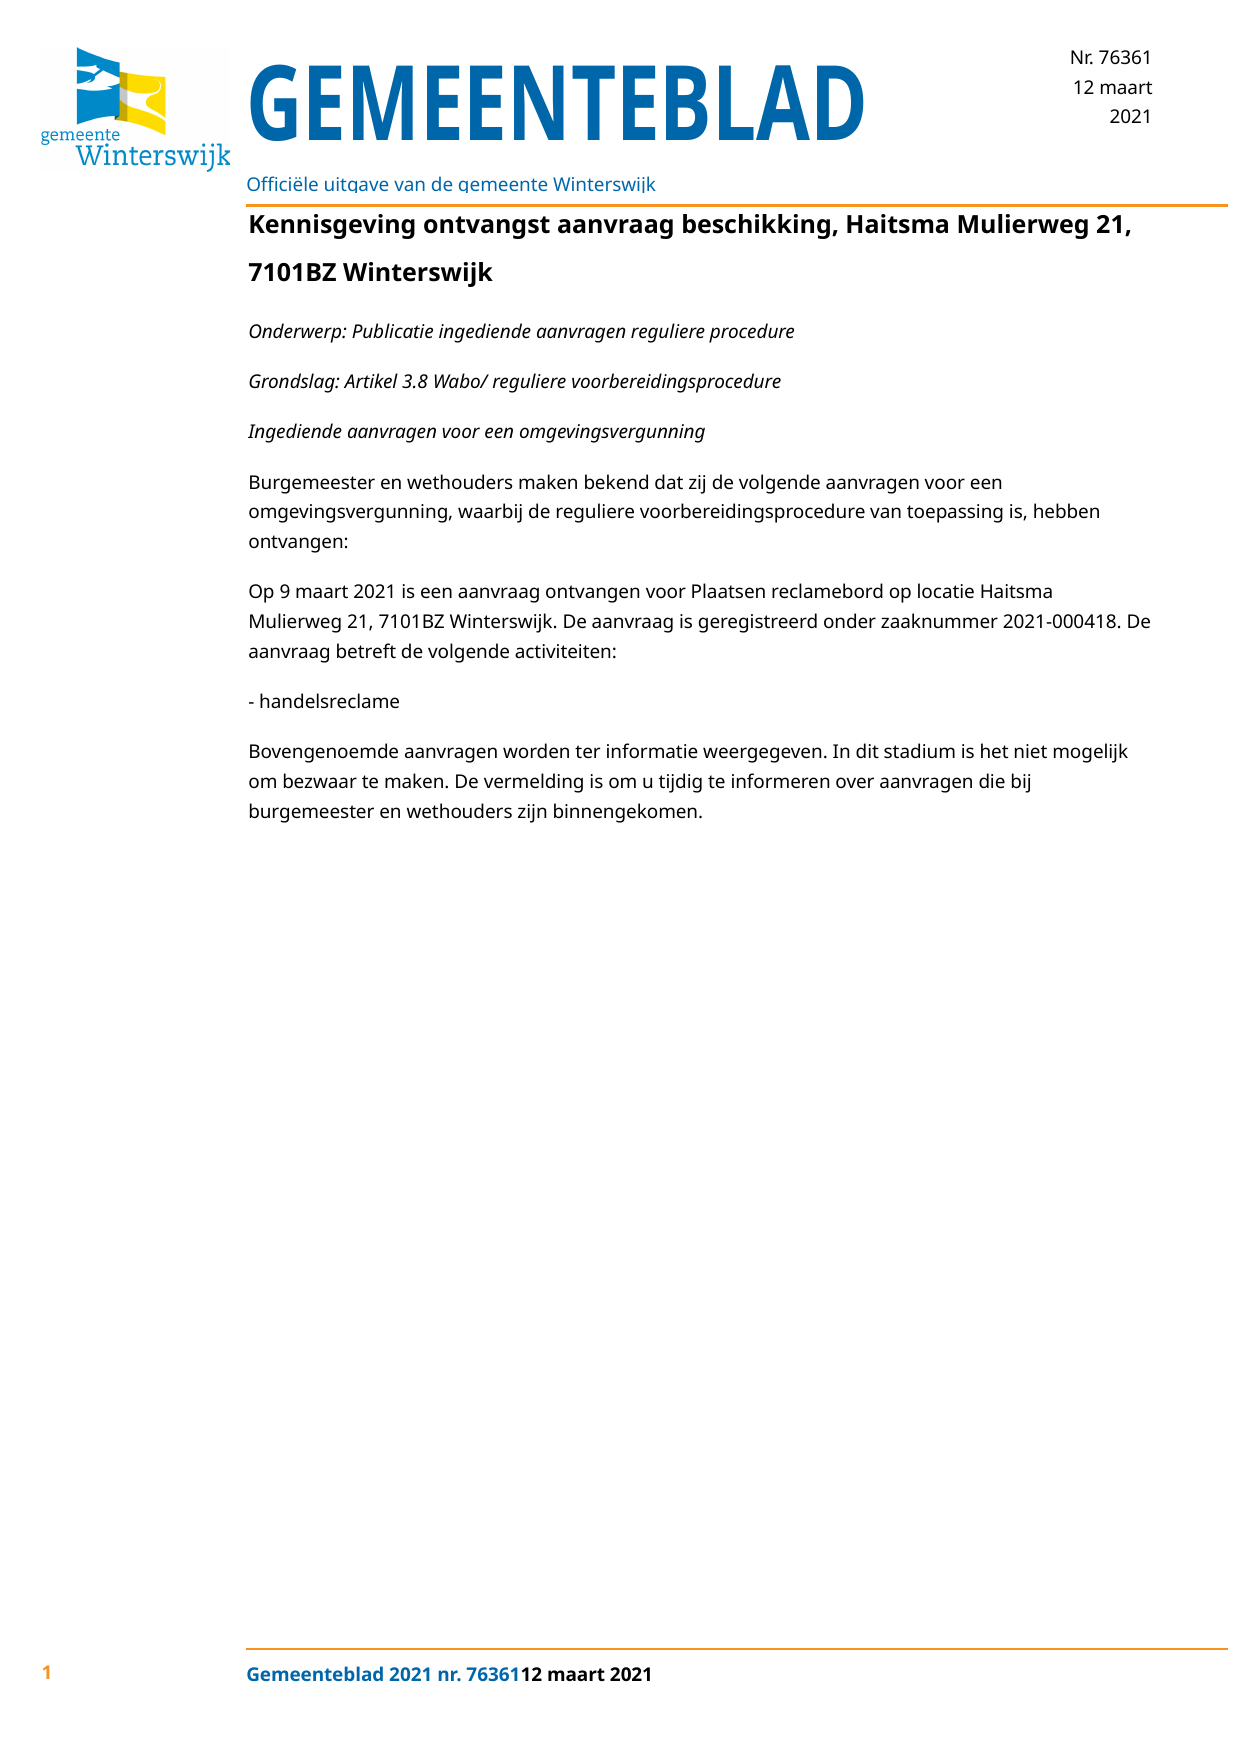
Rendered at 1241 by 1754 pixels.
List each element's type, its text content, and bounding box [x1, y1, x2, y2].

picture [41, 47, 231, 172]
text Bovengenoemde aanvragen worden ter informatie weergegeven. In dit stadium is het niet mogelijk om bezwaar te maken. De vermelding is om u tijdig te informeren over aanvragen die bij burgemeester en wethouders zijn binnengekomen. [248, 739, 1152, 824]
text Onderwerp: Publicatie ingediende aanvragen reguliere procedure [248, 318, 1152, 344]
text Burgemeester en wethouders maken bekend dat zij de volgende aanvragen voor een omgevingsvergunning, waarbij de reguliere voorbereidingsprocedure van toepassing is, hebben ontvangen: [248, 469, 1152, 554]
text Op 9 maart 2021 is een aanvraag ontvangen voor Plaatsen reclamebord op locatie Haitsma Mulierweg 21, 7101BZ Winterswijk. De aanvraag is geregistreerd onder zaaknummer 2021-000418. De aanvraag betreft de volgende activiteiten: [248, 579, 1152, 664]
text Kennisgeving ontvangst aanvraag beschikking, Haitsma Mulierweg 21, 7101BZ Winterswijk [248, 207, 1152, 288]
text Ingediende aanvragen voor een omgevingsvergunning [248, 419, 1152, 444]
picture [225, 153, 231, 162]
text Grondslag: Artikel 3.8 Wabo/ reguliere voorbereidingsprocedure [248, 368, 1152, 394]
text - handelsreclame [248, 688, 1152, 714]
